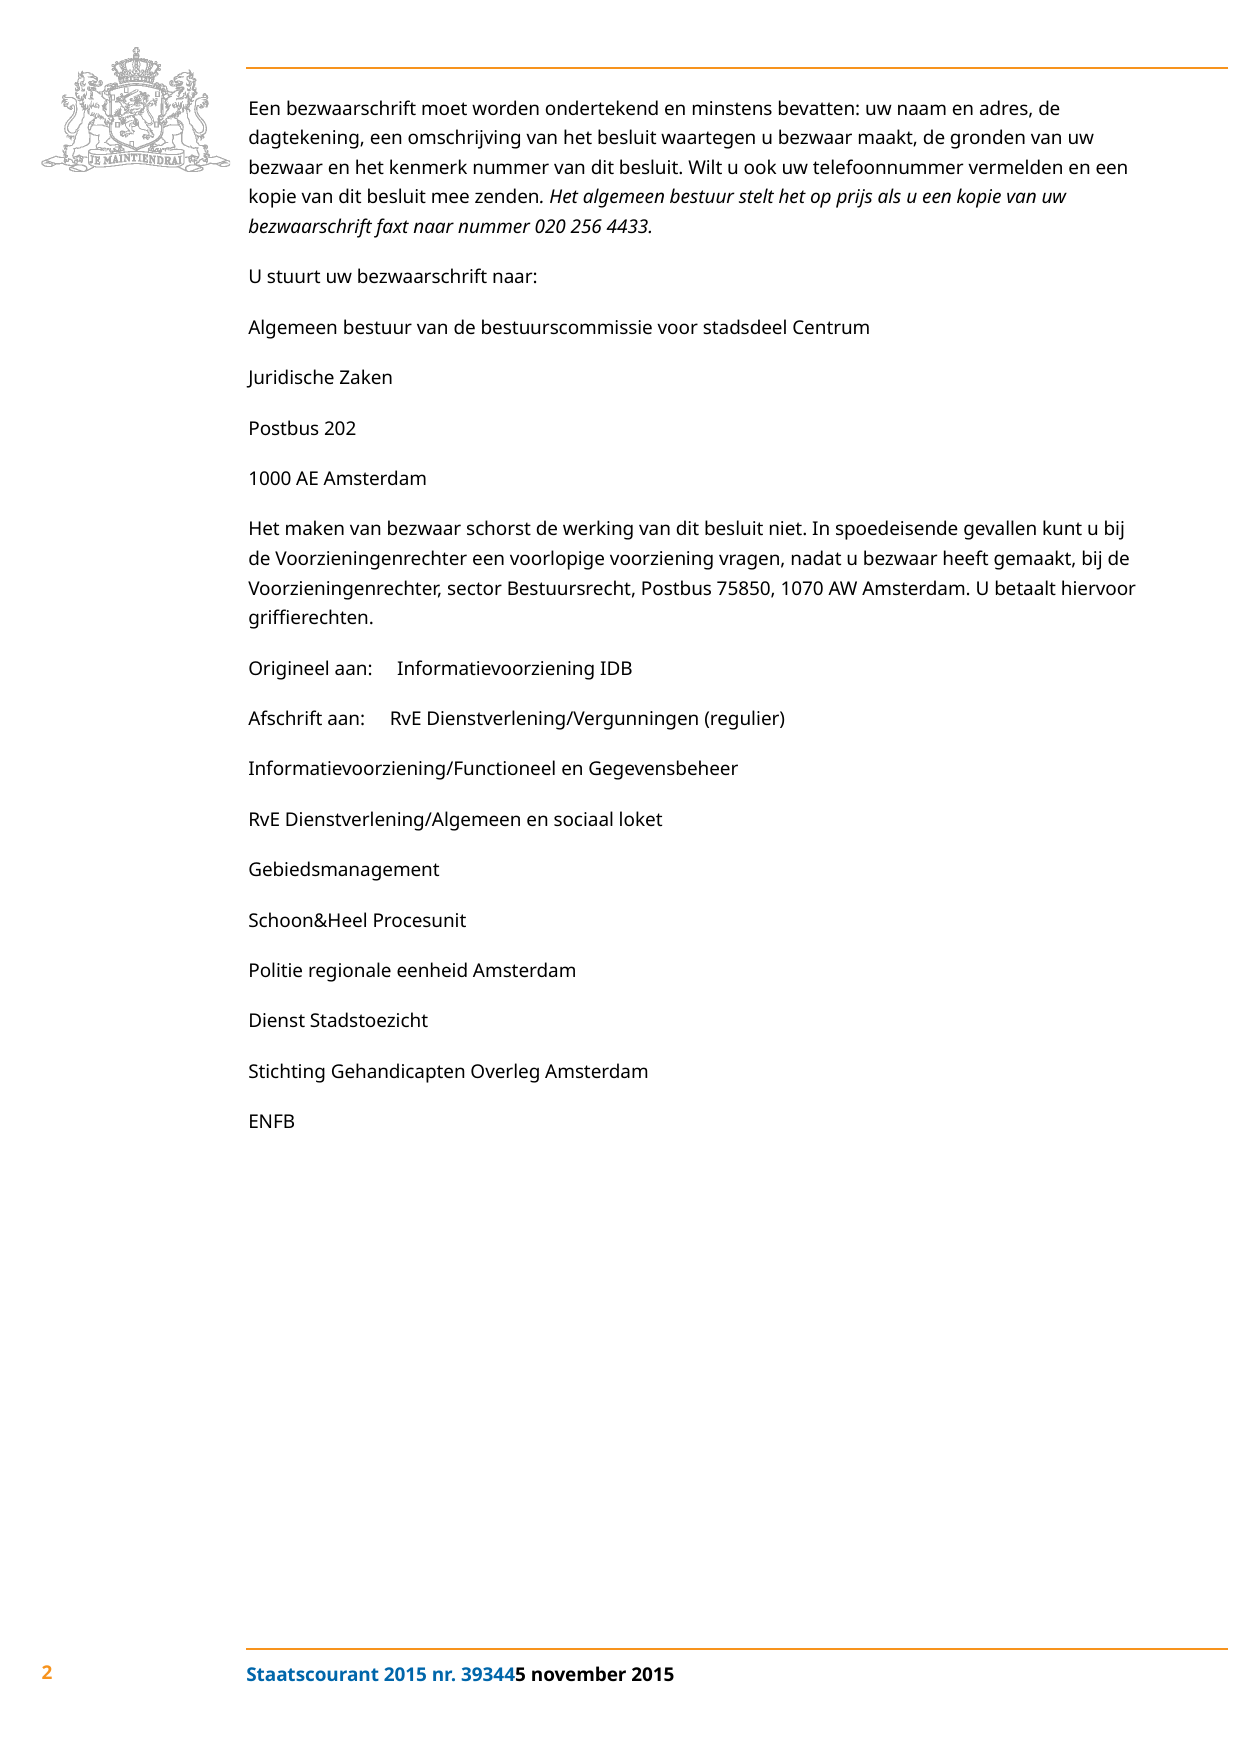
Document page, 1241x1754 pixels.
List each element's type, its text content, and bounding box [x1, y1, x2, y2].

text Gebiedsmanagement [248, 856, 1152, 882]
text Juridische Zaken [248, 364, 1152, 390]
text 1000 AE Amsterdam [248, 465, 1152, 491]
text Origineel aan: Informatievoorziening IDB [248, 655, 1152, 681]
text Afschrift aan: RvE Dienstverlening/Vergunningen (regulier) [248, 705, 1152, 731]
text RvE Dienstverlening/Algemeen en sociaal loket [248, 806, 1152, 832]
text U stuurt uw bezwaarschrift naar: [248, 263, 1152, 289]
picture [41, 47, 231, 172]
text Schoon&Heel Procesunit [248, 907, 1152, 933]
text Politie regionale eenheid Amsterdam [248, 957, 1152, 983]
text ENFB [248, 1108, 1152, 1134]
text Dienst Stadstoezicht [248, 1008, 1152, 1033]
text Een bezwaarschrift moet worden ondertekend en minstens bevatten: uw naam en adres, de dagtekening, een omschrijving van het besluit waartegen u bezwaar maakt, de gronden van uw bezwaar en het kenmerk nummer van dit besluit. Wilt u ook uw telefoonnummer vermelden en een kopie van dit besluit mee zenden. Het algemeen bestuur stelt het op prijs als u een kopie van uw bezwaarschrift faxt naar nummer 020 256 4433. [248, 95, 1152, 239]
text Stichting Gehandicapten Overleg Amsterdam [248, 1058, 1152, 1084]
text Het maken van bezwaar schorst de werking van dit besluit niet. In spoedeisende gevallen kunt u bij de Voorzieningenrechter een voorlopige voorziening vragen, nadat u bezwaar heeft gemaakt, bij de Voorzieningenrechter, sector Bestuursrecht, Postbus 75850, 1070 AW Amsterdam. U betaalt hiervoor griffierechten. [248, 516, 1152, 630]
text Postbus 202 [248, 415, 1152, 441]
text Informatievoorziening/Functioneel en Gegevensbeheer [248, 756, 1152, 781]
text Algemeen bestuur van de bestuurscommissie voor stadsdeel Centrum [248, 314, 1152, 340]
